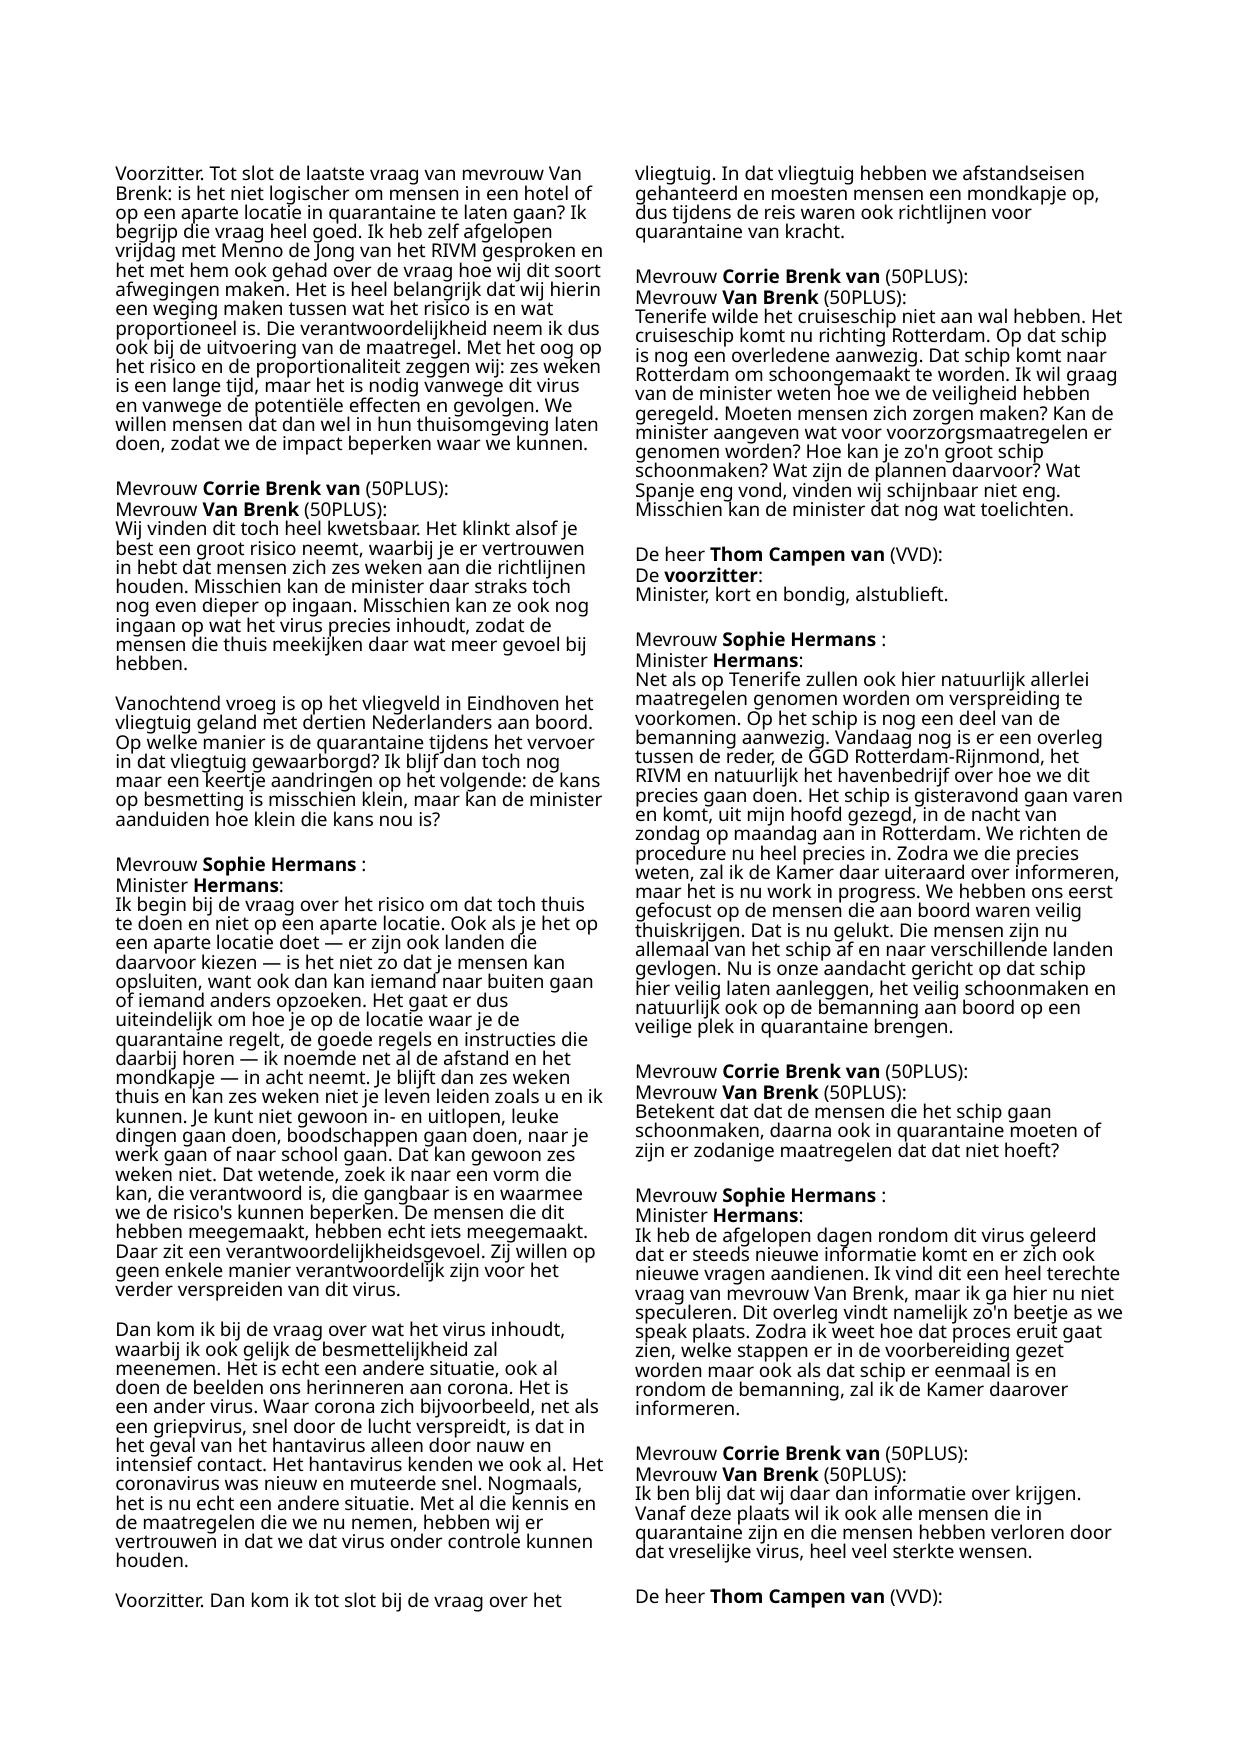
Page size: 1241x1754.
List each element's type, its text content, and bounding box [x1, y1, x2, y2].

text Minister Hermans: [635, 652, 1125, 671]
text Mevrouw Van Brenk (50PLUS): [635, 289, 1125, 308]
text De heer Thom Campen van (VVD): [635, 541, 1125, 567]
text Mevrouw Corrie Brenk van (50PLUS): [635, 263, 1125, 289]
text Tenerife wilde het cruiseschip niet aan wal hebben. Het cruiseschip komt nu richting Rotterdam. Op dat schip is nog een overledene aanwezig. Dat schip komt naar Rotterdam om schoongemaakt te worden. Ik wil graag van de minister weten hoe we de veiligheid hebben geregeld. Moeten mensen zich zorgen maken? Kan de minister aangeven wat voor voorzorgsmaatregelen er genomen worden? Hoe kan je zo'n groot schip schoonmaken? Wat zijn de plannen daarvoor? Wat Spanje eng vond, vinden wij schijnbaar niet eng. Misschien kan de minister dat nog wat toelichten. [635, 308, 1125, 520]
text Mevrouw Sophie Hermans : [635, 1182, 1125, 1207]
text Mevrouw Sophie Hermans : [635, 626, 1125, 652]
text De heer Thom Campen van (VVD): [635, 1583, 1125, 1609]
text Wij vinden dit toch heel kwetsbaar. Het klinkt alsof je best een groot risico neemt, waarbij je er vertrouwen in hebt dat mensen zich zes weken aan die richtlijnen houden. Misschien kan de minister daar straks toch nog even dieper op ingaan. Misschien kan ze ook nog ingaan op wat het virus precies inhoudt, zodat de mensen die thuis meekijken daar wat meer gevoel bij hebben. [115, 520, 605, 674]
text De voorzitter: [635, 567, 1125, 586]
text Voorzitter. Tot slot de laatste vraag van mevrouw Van Brenk: is het niet logischer om mensen in een hotel of op een aparte locatie in quarantaine te laten gaan? Ik begrijp die vraag heel goed. Ik heb zelf afgelopen vrijdag met Menno de Jong van het RIVM gesproken en het met hem ook gehad over de vraag hoe wij dit soort afwegingen maken. Het is heel belangrijk dat wij hierin een weging maken tussen wat het risico is en wat proportioneel is. Die verantwoordelijkheid neem ik dus ook bij de uitvoering van de maatregel. Met het oog op het risico en de proportionaliteit zeggen wij: zes weken is een lange tijd, maar het is nodig vanwege dit virus en vanwege de potentiële effecten en gevolgen. We willen mensen dat dan wel in hun thuisomgeving laten doen, zodat we de impact beperken waar we kunnen. [115, 165, 605, 454]
text Mevrouw Corrie Brenk van (50PLUS): [635, 1440, 1125, 1466]
text Minister, kort en bondig, alstublieft. [635, 586, 1125, 605]
text vliegtuig. In dat vliegtuig hebben we afstandseisen gehanteerd en moesten mensen een mondkapje op, dus tijdens de reis waren ook richtlijnen voor quarantaine van kracht. [635, 165, 1125, 242]
text Vanochtend vroeg is op het vliegveld in Eindhoven het vliegtuig geland met dertien Nederlanders aan boord. Op welke manier is de quarantaine tijdens het vervoer in dat vliegtuig gewaarborgd? Ik blijf dan toch nog maar een keertje aandringen op het volgende: de kans op besmetting is misschien klein, maar kan de minister aanduiden hoe klein die kans nou is? [115, 695, 605, 830]
text Minister Hermans: [115, 877, 605, 896]
text Ik begin bij de vraag over het risico om dat toch thuis te doen en niet op een aparte locatie. Ook als je het op een aparte locatie doet — er zijn ook landen die daarvoor kiezen — is het niet zo dat je mensen kan opsluiten, want ook dan kan iemand naar buiten gaan of iemand anders opzoeken. Het gaat er dus uiteindelijk om hoe je op de locatie waar je de quarantaine regelt, de goede regels en instructies die daarbij horen — ik noemde net al de afstand en het mondkapje — in acht neemt. Je blijft dan zes weken thuis en kan zes weken niet je leven leiden zoals u en ik kunnen. Je kunt niet gewoon in- en uitlopen, leuke dingen gaan doen, boodschappen gaan doen, naar je werk gaan of naar school gaan. Dat kan gewoon zes weken niet. Dat wetende, zoek ik naar een vorm die kan, die verantwoord is, die gangbaar is en waarmee we de risico's kunnen beperken. De mensen die dit hebben meegemaakt, hebben echt iets meegemaakt. Daar zit een verantwoordelijkheidsgevoel. Zij willen op geen enkele manier verantwoordelijk zijn voor het verder verspreiden van dit virus. [115, 896, 605, 1301]
text Ik heb de afgelopen dagen rondom dit virus geleerd dat er steeds nieuwe informatie komt en er zich ook nieuwe vragen aandienen. Ik vind dit een heel terechte vraag van mevrouw Van Brenk, maar ik ga hier nu niet speculeren. Dit overleg vindt namelijk zo'n beetje as we speak plaats. Zodra ik weet hoe dat proces eruit gaat zien, welke stappen er in de voorbereiding gezet worden maar ook als dat schip er eenmaal is en rondom de bemanning, zal ik de Kamer daarover informeren. [635, 1227, 1125, 1419]
text Net als op Tenerife zullen ook hier natuurlijk allerlei maatregelen genomen worden om verspreiding te voorkomen. Op het schip is nog een deel van de bemanning aanwezig. Vandaag nog is er een overleg tussen de reder, de GGD Rotterdam-Rijnmond, het RIVM en natuurlijk het havenbedrijf over hoe we dit precies gaan doen. Het schip is gisteravond gaan varen en komt, uit mijn hoofd gezegd, in de nacht van zondag op maandag aan in Rotterdam. We richten de procedure nu heel precies in. Zodra we die precies weten, zal ik de Kamer daar uiteraard over informeren, maar het is nu work in progress. We hebben ons eerst gefocust op de mensen die aan boord waren veilig thuiskrijgen. Dat is nu gelukt. Die mensen zijn nu allemaal van het schip af en naar verschillende landen gevlogen. Nu is onze aandacht gericht op dat schip hier veilig laten aanleggen, het veilig schoonmaken en natuurlijk ook op de bemanning aan boord op een veilige plek in quarantaine brengen. [635, 671, 1125, 1037]
text Mevrouw Van Brenk (50PLUS): [115, 501, 605, 520]
text Dan kom ik bij de vraag over wat het virus inhoudt, waarbij ik ook gelijk de besmettelijkheid zal meenemen. Het is echt een andere situatie, ook al doen de beelden ons herinneren aan corona. Het is een ander virus. Waar corona zich bijvoorbeeld, net als een griepvirus, snel door de lucht verspreidt, is dat in het geval van het hantavirus alleen door nauw en intensief contact. Het hantavirus kenden we ook al. Het coronavirus was nieuw en muteerde snel. Nogmaals, het is nu echt een andere situatie. Met al die kennis en de maatregelen die we nu nemen, hebben wij er vertrouwen in dat we dat virus onder controle kunnen houden. [115, 1321, 605, 1572]
text Minister Hermans: [635, 1207, 1125, 1227]
text Mevrouw Van Brenk (50PLUS): [635, 1084, 1125, 1103]
text Mevrouw Corrie Brenk van (50PLUS): [635, 1058, 1125, 1084]
text Ik ben blij dat wij daar dan informatie over krijgen. Vanaf deze plaats wil ik ook alle mensen die in quarantaine zijn en die mensen hebben verloren door dat vreselijke virus, heel veel sterkte wensen. [635, 1485, 1125, 1562]
text Mevrouw Van Brenk (50PLUS): [635, 1466, 1125, 1485]
text Voorzitter. Dan kom ik tot slot bij de vraag over het [115, 1592, 605, 1612]
text Mevrouw Sophie Hermans : [115, 851, 605, 877]
text Mevrouw Corrie Brenk van (50PLUS): [115, 475, 605, 501]
text Betekent dat dat de mensen die het schip gaan schoonmaken, daarna ook in quarantaine moeten of zijn er zodanige maatregelen dat dat niet hoeft? [635, 1103, 1125, 1161]
